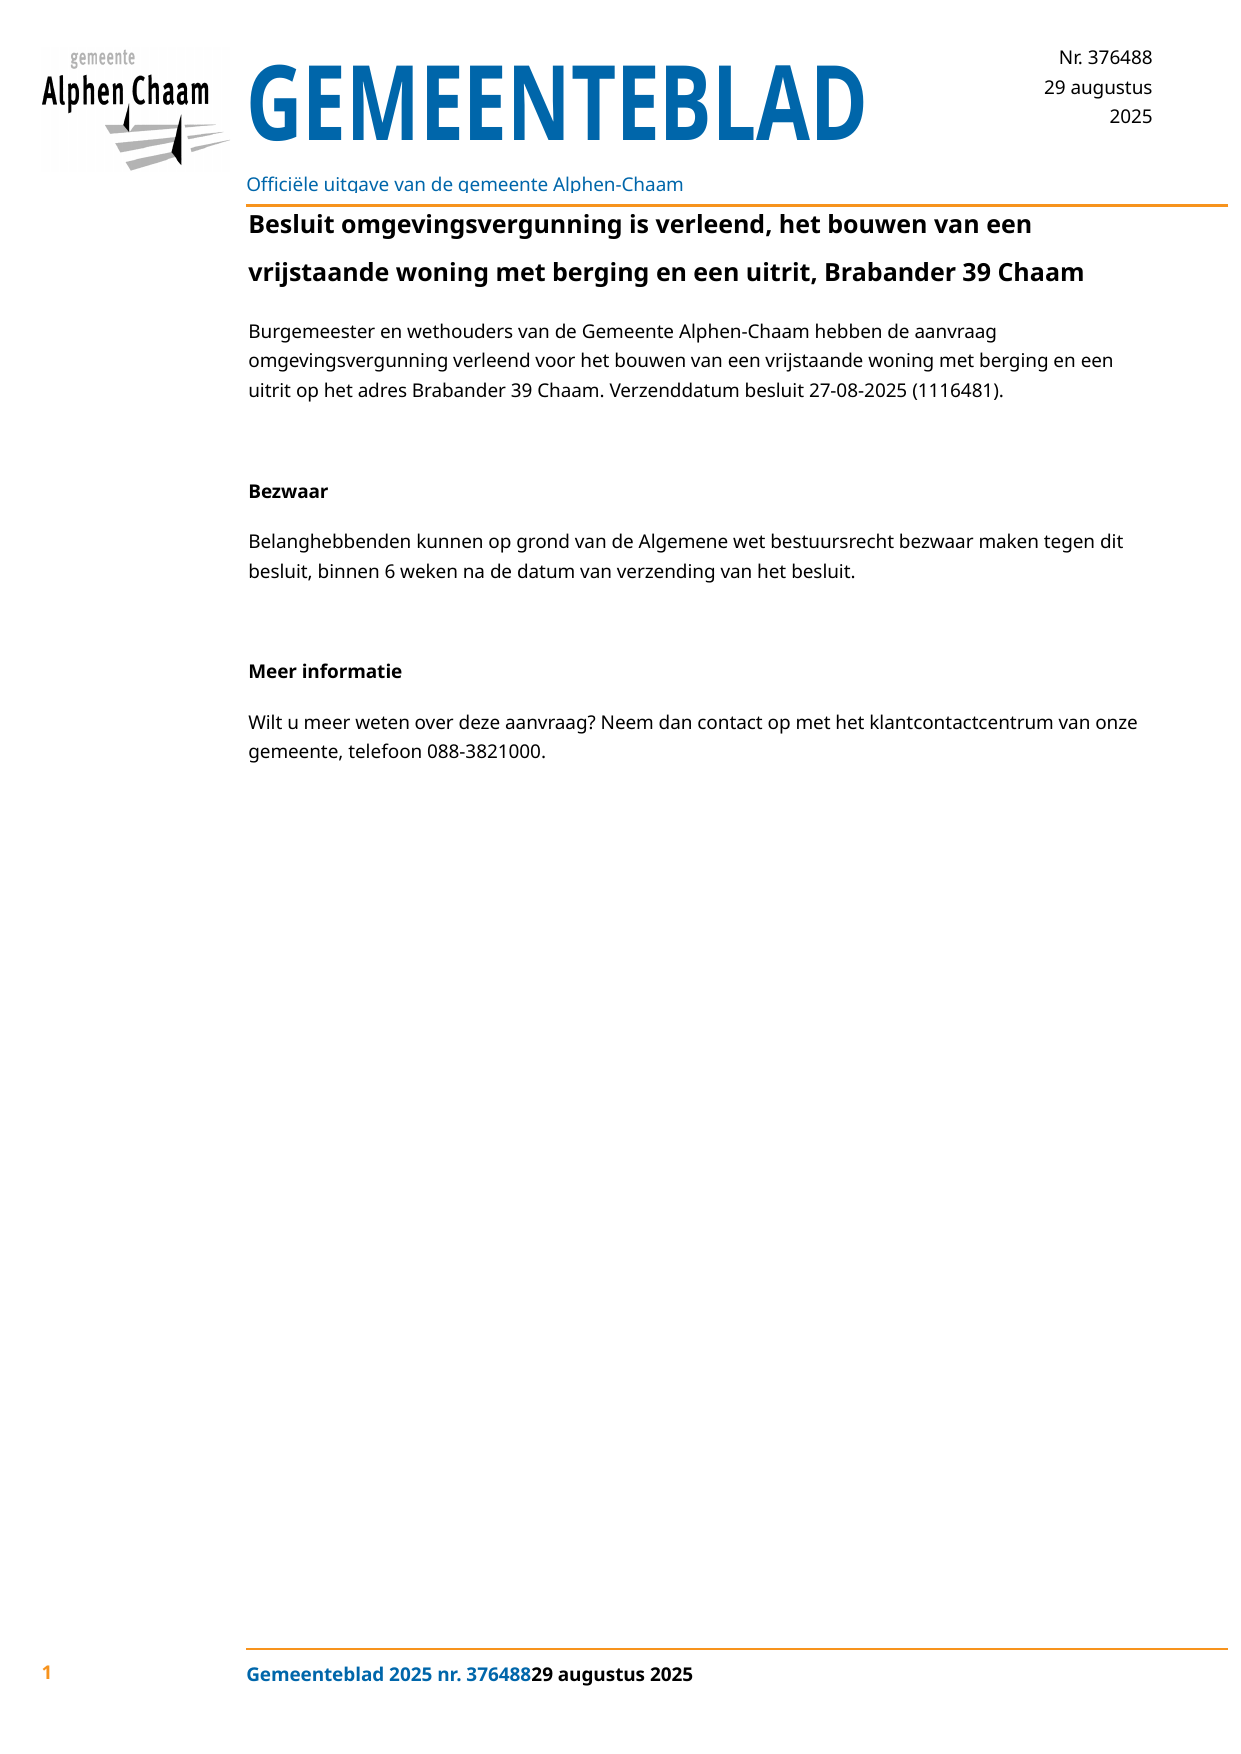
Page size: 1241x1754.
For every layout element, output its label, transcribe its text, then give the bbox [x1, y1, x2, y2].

text Meer informatie [248, 659, 1152, 684]
text Bezwaar [248, 478, 1152, 504]
picture [41, 47, 231, 172]
text Besluit omgevingsvergunning is verleend, het bouwen van een vrijstaande woning met berging en een uitrit, Brabander 39 Chaam [248, 207, 1152, 288]
text Wilt u meer weten over deze aanvraag? Neem dan contact op met het klantcontactcentrum van onze gemeente, telefoon 088-3821000. [248, 709, 1152, 764]
text Burgemeester en wethouders van de Gemeente Alphen-Chaam hebben de aanvraag omgevingsvergunning verleend voor het bouwen van een vrijstaande woning met berging en een uitrit op het adres Brabander 39 Chaam. Verzenddatum besluit 27-08-2025 (1116481). [248, 318, 1152, 403]
text Belanghebbenden kunnen op grond van de Algemene wet bestuursrecht bezwaar maken tegen dit besluit, binnen 6 weken na de datum van verzending van het besluit. [248, 528, 1152, 584]
